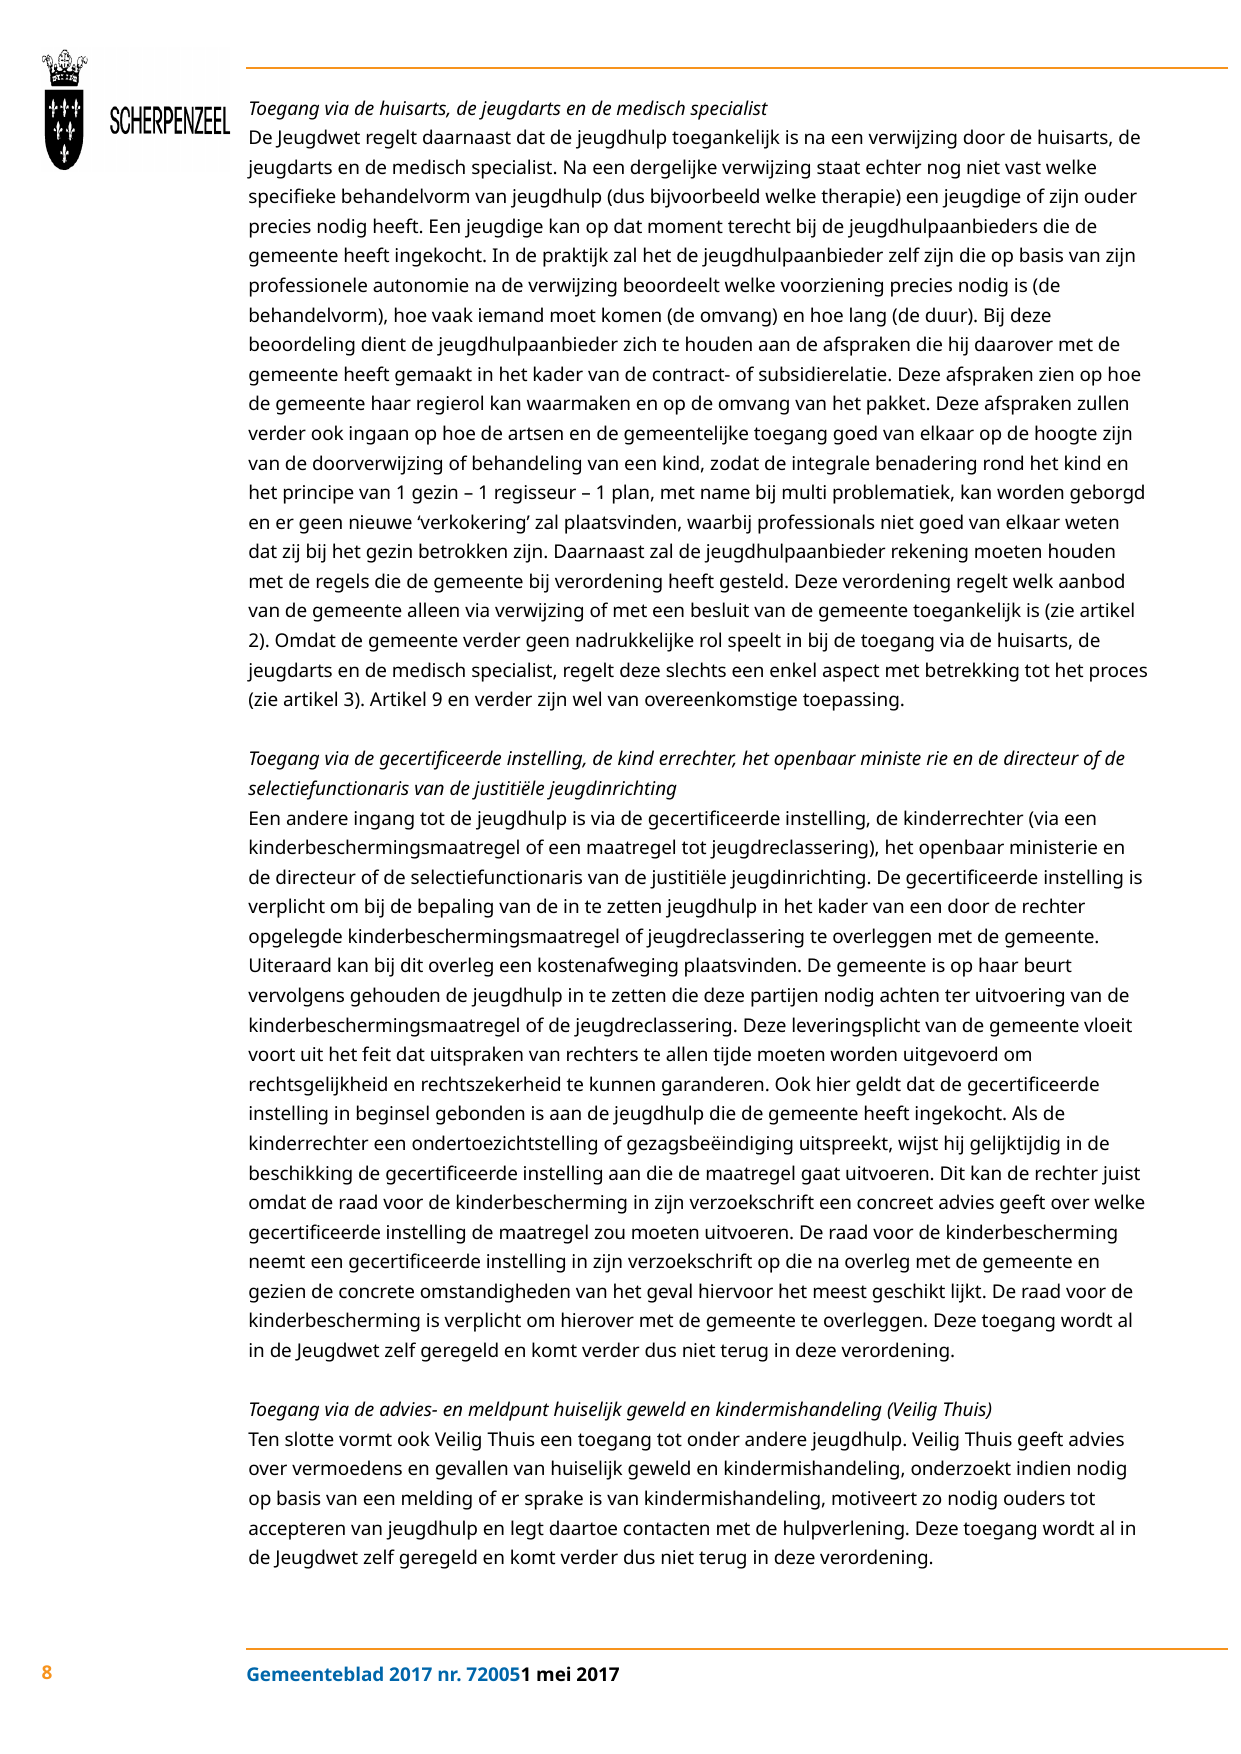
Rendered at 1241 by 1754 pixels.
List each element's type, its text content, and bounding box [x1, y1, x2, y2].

text Een andere ingang tot de jeugdhulp is via de gecertificeerde instelling, de kinderrechter (via een kinderbeschermingsmaatregel of een maatregel tot jeugdreclassering), het openbaar ministerie en de directeur of de selectiefunctionaris van de justitiële jeugdinrichting. De gecertificeerde instelling is verplicht om bij de bepaling van de in te zetten jeugdhulp in het kader van een door de rechter opgelegde kinderbeschermingsmaatregel of jeugdreclassering te overleggen met de gemeente. Uiteraard kan bij dit overleg een kostenafweging plaatsvinden. De gemeente is op haar beurt vervolgens gehouden de jeugdhulp in te zetten die deze partijen nodig achten ter uitvoering van de kinderbeschermingsmaatregel of de jeugdreclassering. Deze leveringsplicht van de gemeente vloeit voort uit het feit dat uitspraken van rechters te allen tijde moeten worden uitgevoerd om rechtsgelijkheid en rechtszekerheid te kunnen garanderen. Ook hier geldt dat de gecertificeerde instelling in beginsel gebonden is aan de jeugdhulp die de gemeente heeft ingekocht. Als de kinderrechter een ondertoezichtstelling of gezagsbeëindiging uitspreekt, wijst hij gelijktijdig in de beschikking de gecertificeerde instelling aan die de maatregel gaat uitvoeren. Dit kan de rechter juist omdat de raad voor de kinderbescherming in zijn verzoekschrift een concreet advies geeft over welke gecertificeerde instelling de maatregel zou moeten uitvoeren. De raad voor de kinderbescherming neemt een gecertificeerde instelling in zijn verzoekschrift op die na overleg met de gemeente en gezien de concrete omstandigheden van het geval hiervoor het meest geschikt lijkt. De raad voor de kinderbescherming is verplicht om hierover met de gemeente te overleggen. Deze toegang wordt al in de Jeugdwet zelf geregeld en komt verder dus niet terug in deze verordening. [248, 805, 1152, 1363]
text Ten slotte vormt ook Veilig Thuis een toegang tot onder andere jeugdhulp. Veilig Thuis geeft advies over vermoedens en gevallen van huiselijk geweld en kindermishandeling, onderzoekt indien nodig op basis van een melding of er sprake is van kindermishandeling, motiveert zo nodig ouders tot accepteren van jeugdhulp en legt daartoe contacten met de hulpverlening. Deze toegang wordt al in de Jeugdwet zelf geregeld en komt verder dus niet terug in deze verordening. [248, 1426, 1152, 1570]
text De Jeugdwet regelt daarnaast dat de jeugdhulp toegankelijk is na een verwijzing door de huisarts, de jeugdarts en de medisch specialist. Na een dergelijke verwijzing staat echter nog niet vast welke specifieke behandelvorm van jeugdhulp (dus bijvoorbeeld welke therapie) een jeugdige of zijn ouder precies nodig heeft. Een jeugdige kan op dat moment terecht bij de jeugdhulpaanbieders die de gemeente heeft ingekocht. In de praktijk zal het de jeugdhulpaanbieder zelf zijn die op basis van zijn professionele autonomie na de verwijzing beoordeelt welke voorziening precies nodig is (de behandelvorm), hoe vaak iemand moet komen (de omvang) en hoe lang (de duur). Bij deze beoordeling dient de jeugdhulpaanbieder zich te houden aan de afspraken die hij daarover met de gemeente heeft gemaakt in het kader van de contract- of subsidierelatie. Deze afspraken zien op hoe de gemeente haar regierol kan waarmaken en op de omvang van het pakket. Deze afspraken zullen verder ook ingaan op hoe de artsen en de gemeentelijke toegang goed van elkaar op de hoogte zijn van de doorverwijzing of behandeling van een kind, zodat de integrale benadering rond het kind en het principe van 1 gezin – 1 regisseur – 1 plan, met name bij multi problematiek, kan worden geborgd en er geen nieuwe ‘verkokering’ zal plaatsvinden, waarbij professionals niet goed van elkaar weten dat zij bij het gezin betrokken zijn. Daarnaast zal de jeugdhulpaanbieder rekening moeten houden met de regels die de gemeente bij verordening heeft gesteld. Deze verordening regelt welk aanbod van de gemeente alleen via verwijzing of met een besluit van de gemeente toegankelijk is (zie artikel 2). Omdat de gemeente verder geen nadrukkelijke rol speelt in bij de toegang via de huisarts, de jeugdarts en de medisch specialist, regelt deze slechts een enkel aspect met betrekking tot het proces (zie artikel 3). Artikel 9 en verder zijn wel van overeenkomstige toepassing. [248, 124, 1152, 712]
text Toegang via de advies- en meldpunt huiselijk geweld en kindermishandeling (Veilig Thuis) [248, 1396, 1152, 1422]
text Toegang via de huisarts, de jeugdarts en de medisch specialist [248, 95, 1152, 121]
picture [41, 47, 231, 172]
text Toegang via de gecertificeerde instelling, de kind errechter, het openbaar ministe rie en de directeur of de selectiefunctionaris van de justitiële jeugdinrichting [248, 746, 1152, 801]
